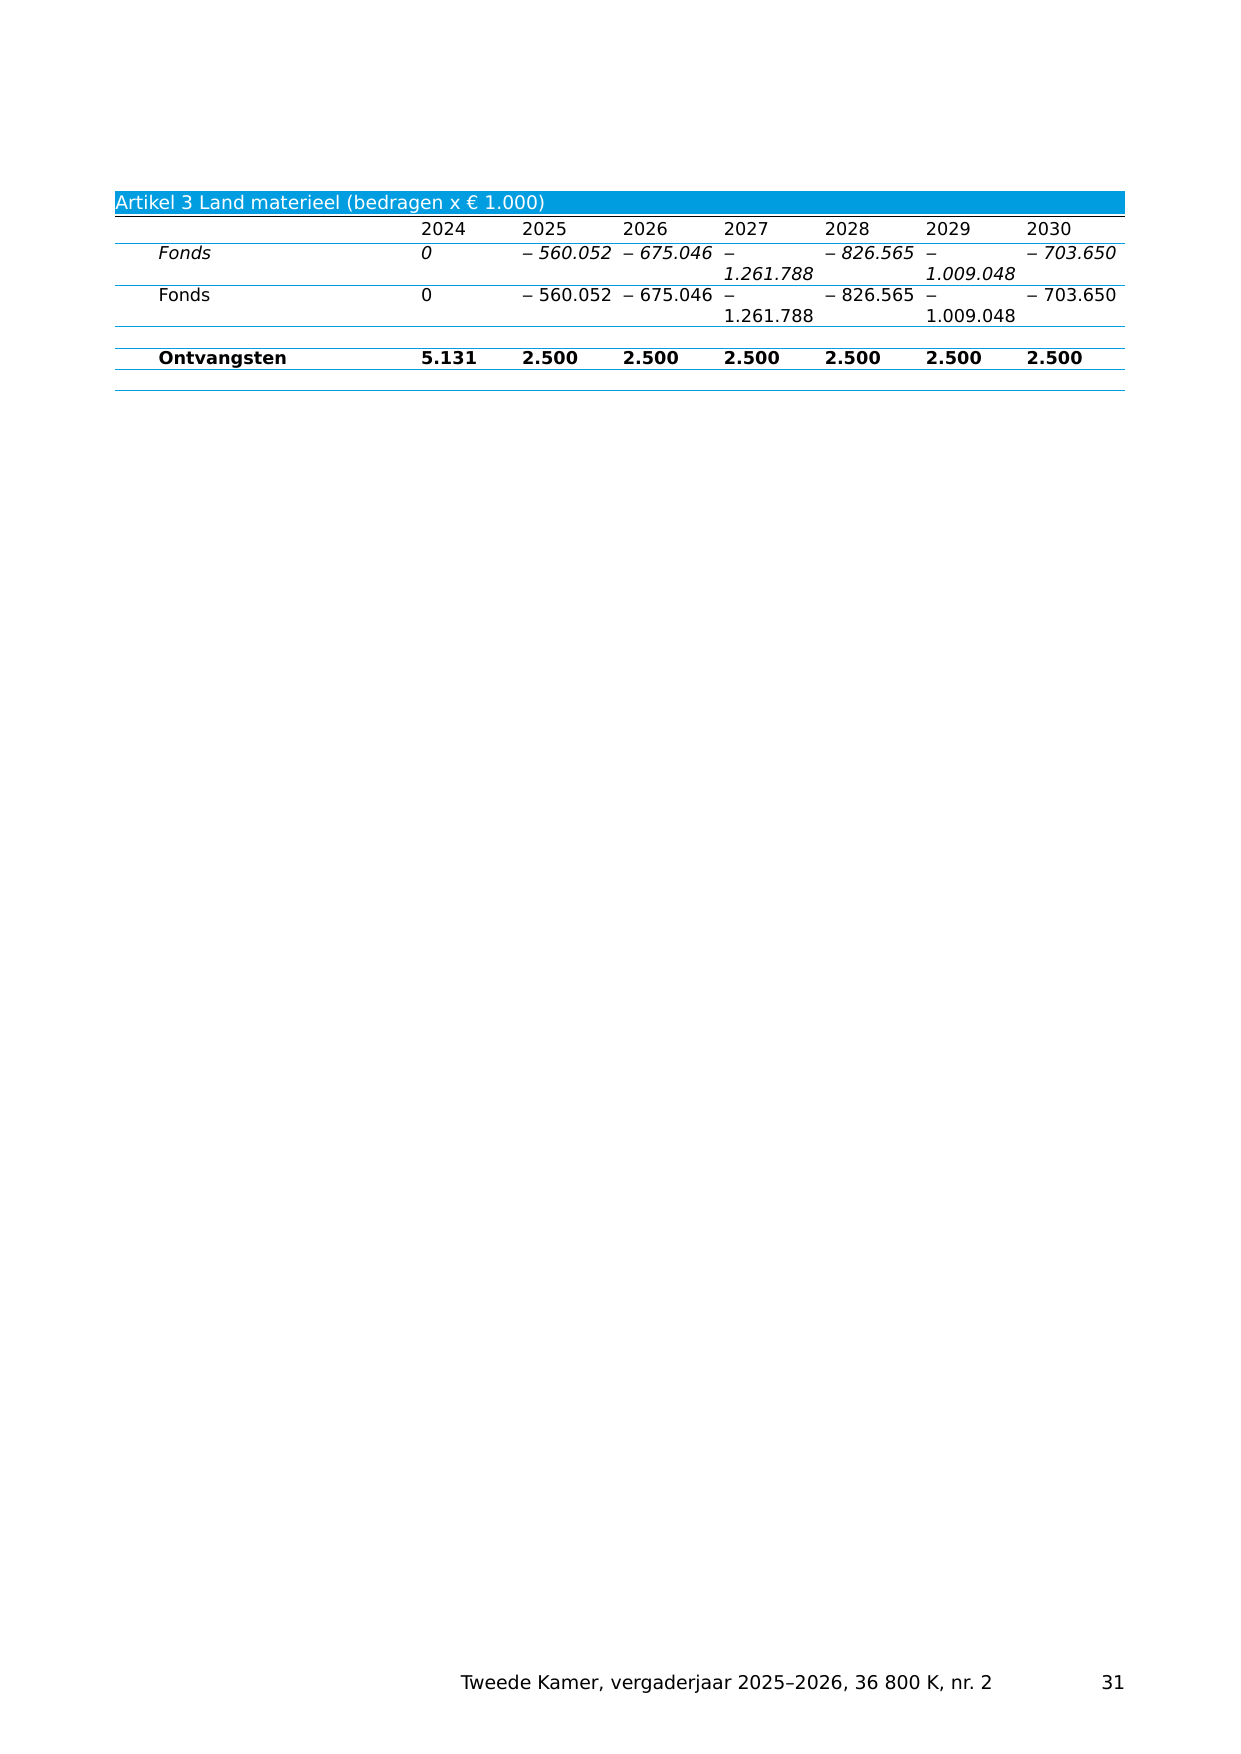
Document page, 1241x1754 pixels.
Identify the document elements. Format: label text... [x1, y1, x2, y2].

table_cell 2030 [1024, 217, 1125, 243]
table_cell [115, 217, 155, 243]
table_cell ‒ 675.046 [620, 244, 721, 284]
table_cell Fonds [155, 286, 418, 326]
table_cell [418, 327, 519, 347]
table_cell [822, 327, 923, 347]
table_cell [721, 370, 822, 390]
table_cell [115, 349, 155, 368]
table_cell 2.500 [923, 349, 1023, 368]
table_cell 2.500 [620, 349, 721, 368]
table_cell 2028 [822, 217, 923, 243]
table_cell 2.500 [1024, 349, 1125, 368]
table_cell [923, 327, 1023, 347]
table_cell 0 [418, 244, 519, 284]
table_cell [923, 370, 1023, 390]
table_cell Fonds [155, 244, 418, 284]
table_cell [115, 244, 155, 284]
table_cell 2.500 [519, 349, 620, 368]
table_cell ‒ 1.261.788 [721, 286, 822, 326]
table_cell ‒ 1.009.048 [923, 244, 1023, 284]
table_cell 2024 [418, 217, 519, 243]
table_cell [115, 286, 155, 326]
table_cell ‒ 1.009.048 [923, 286, 1023, 326]
table_cell [155, 370, 418, 390]
table_cell [620, 370, 721, 390]
table_cell 2026 [620, 217, 721, 243]
table_cell [115, 327, 155, 347]
table_cell [155, 327, 418, 347]
table_cell ‒ 703.650 [1024, 286, 1125, 326]
table_cell ‒ 703.650 [1024, 244, 1125, 284]
table_cell ‒ 826.565 [822, 286, 923, 326]
table_cell Ontvangsten [155, 349, 418, 368]
table_cell 2027 [721, 217, 822, 243]
table_cell ‒ 1.261.788 [721, 244, 822, 284]
table_cell [519, 370, 620, 390]
table_cell [1024, 327, 1125, 347]
table_cell [1024, 370, 1125, 390]
table_cell 2029 [923, 217, 1023, 243]
table_cell [155, 217, 418, 243]
table_cell ‒ 826.565 [822, 244, 923, 284]
table_cell ‒ 560.052 [519, 286, 620, 326]
table_cell 0 [418, 286, 519, 326]
table_cell [519, 327, 620, 347]
table_cell 2.500 [721, 349, 822, 368]
table_cell 2.500 [822, 349, 923, 368]
table_cell 2025 [519, 217, 620, 243]
table_cell [115, 370, 155, 390]
table_cell [721, 327, 822, 347]
table_cell [418, 370, 519, 390]
table_cell ‒ 675.046 [620, 286, 721, 326]
table_cell ‒ 560.052 [519, 244, 620, 284]
table_cell 5.131 [418, 349, 519, 368]
table_cell [822, 370, 923, 390]
table_cell [620, 327, 721, 347]
